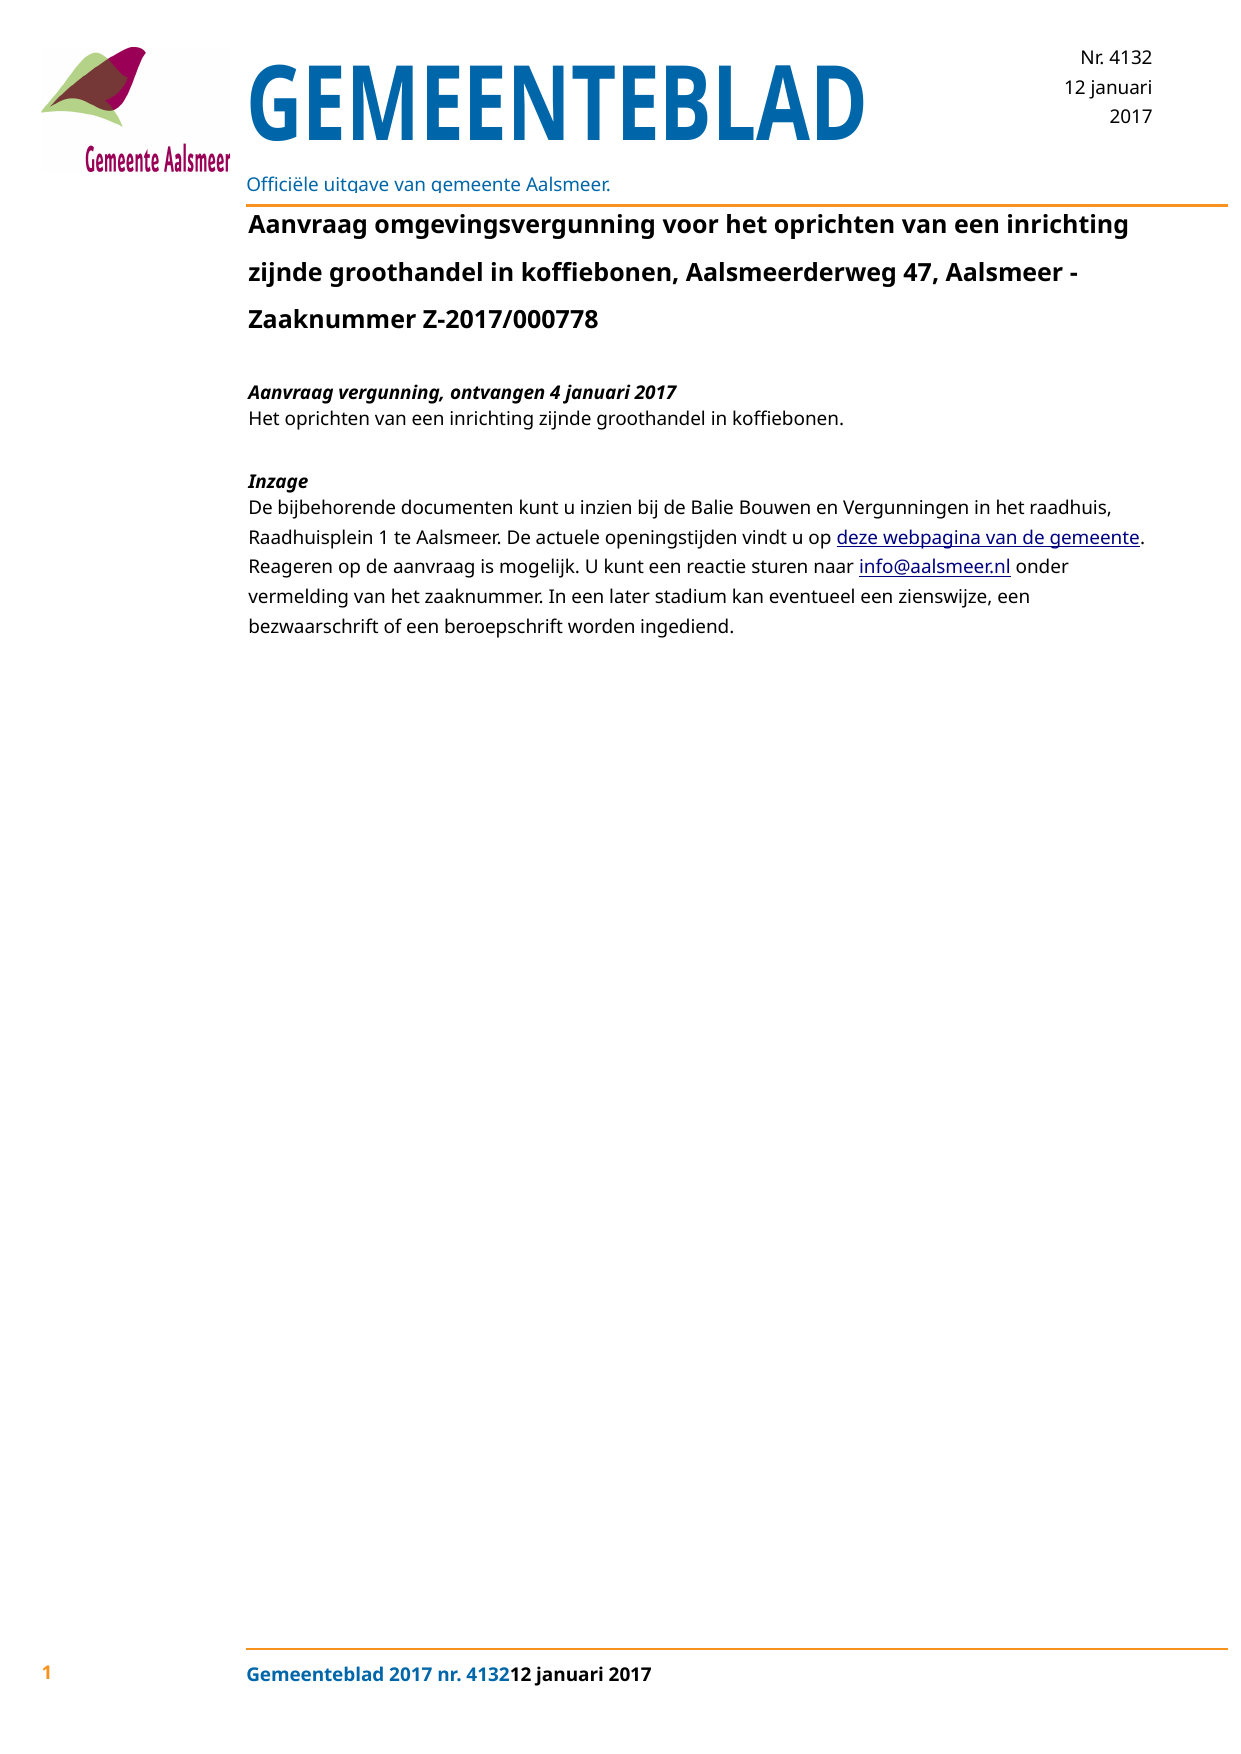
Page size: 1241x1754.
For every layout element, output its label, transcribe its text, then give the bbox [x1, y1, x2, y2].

text Aanvraag omgevingsvergunning voor het oprichten van een inrichting zijnde groothandel in koffiebonen, Aalsmeerderweg 47, Aalsmeer - Zaaknummer Z-2017/000778 [248, 207, 1152, 336]
picture [41, 47, 231, 172]
text De bijbehorende documenten kunt u inzien bij de Balie Bouwen en Vergunningen in het raadhuis, Raadhuisplein 1 te Aalsmeer. De actuele openingstijden vindt u op deze webpagina van de gemeente. Reageren op de aanvraag is mogelijk. U kunt een reactie sturen naar info@aalsmeer.nl onder vermelding van het zaaknummer. In een later stadium kan eventueel een zienswijze, een bezwaarschrift of een beroepschrift worden ingediend. [248, 494, 1152, 638]
text ​ [248, 663, 1152, 689]
text Aanvraag vergunning, ontvangen 4 januari 2017 [248, 379, 1152, 405]
text Inzage [248, 469, 1152, 494]
text Het oprichten van een inrichting zijnde groothandel in koffiebonen. [248, 405, 1152, 431]
